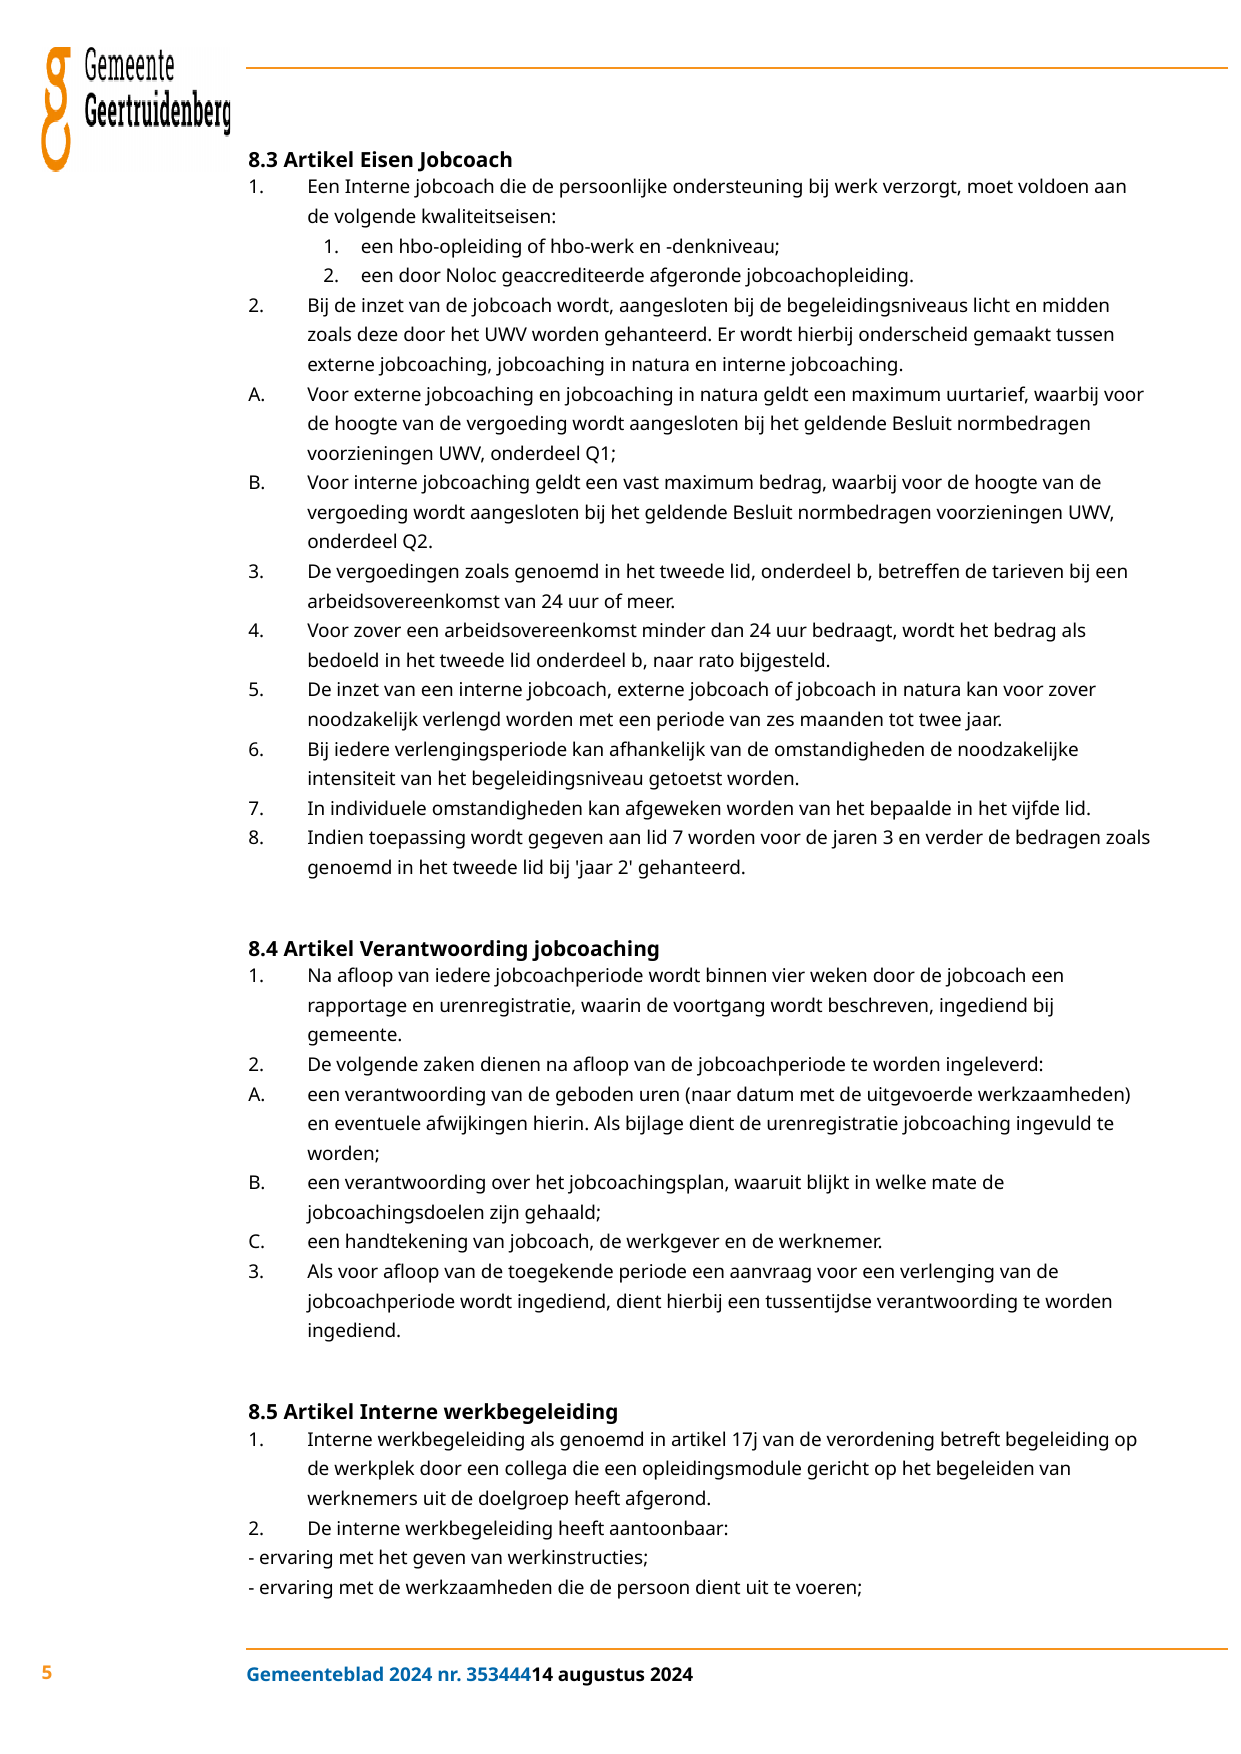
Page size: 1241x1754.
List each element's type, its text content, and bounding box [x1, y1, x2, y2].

list Na afloop van iedere jobcoachperiode wordt binnen vier weken door de jobcoach een rapportage en urenregistratie, waarin de voortgang wordt beschreven, ingediend bij gemeente. [248, 962, 1152, 1047]
list De inzet van een interne jobcoach, externe jobcoach of jobcoach in natura kan voor zover noodzakelijk verlengd worden met een periode van zes maanden tot twee jaar. [248, 677, 1152, 732]
list De vergoedingen zoals genoemd in het tweede lid, onderdeel b, betreffen de tarieven bij een arbeidsovereenkomst van 24 uur of meer. [248, 558, 1152, 613]
text - ervaring met het geven van werkinstructies; [248, 1544, 1152, 1570]
list een door Noloc geaccrediteerde afgeronde jobcoachopleiding. [323, 262, 1152, 288]
list De interne werkbegeleiding heeft aantoonbaar: [248, 1515, 1152, 1540]
list Voor interne jobcoaching geldt een vast maximum bedrag, waarbij voor de hoogte van de vergoeding wordt aangesloten bij het geldende Besluit normbedragen voorzieningen UWV, onderdeel Q2. [248, 469, 1152, 554]
list een handtekening van jobcoach, de werkgever en de werknemer. [248, 1229, 1152, 1254]
list een verantwoording over het jobcoachingsplan, waaruit blijkt in welke mate de jobcoachingsdoelen zijn gehaald; [248, 1169, 1152, 1225]
list De volgende zaken dienen na afloop van de jobcoachperiode te worden ingeleverd: [248, 1051, 1152, 1077]
list In individuele omstandigheden kan afgeweken worden van het bepaalde in het vijfde lid. [248, 795, 1152, 821]
list Indien toepassing wordt gegeven aan lid 7 worden voor de jaren 3 en verder de bedragen zoals genoemd in het tweede lid bij 'jaar 2' gehanteerd. [248, 824, 1152, 880]
list een hbo-opleiding of hbo-werk en -denkniveau; [323, 233, 1152, 258]
text 8.5 Artikel Interne werkbegeleiding [248, 1397, 1152, 1426]
list Voor zover een arbeidsovereenkomst minder dan 24 uur bedraagt, wordt het bedrag als bedoeld in het tweede lid onderdeel b, naar rato bijgesteld. [248, 617, 1152, 673]
text - ervaring met de werkzaamheden die de persoon dient uit te voeren; [248, 1574, 1152, 1599]
list Een Interne jobcoach die de persoonlijke ondersteuning bij werk verzorgt, moet voldoen aan de volgende kwaliteitseisen: [248, 174, 1152, 229]
list een verantwoording van de geboden uren (naar datum met de uitgevoerde werkzaamheden) en eventuele afwijkingen hierin. Als bijlage dient de urenregistratie jobcoaching ingevuld te worden; [248, 1081, 1152, 1166]
list Bij de inzet van de jobcoach wordt, aangesloten bij de begeleidingsniveaus licht en midden zoals deze door het UWV worden gehanteerd. Er wordt hierbij onderscheid gemaakt tussen externe jobcoaching, jobcoaching in natura en interne jobcoaching. [248, 292, 1152, 377]
list Interne werkbegeleiding als genoemd in artikel 17j van de verordening betreft begeleiding op de werkplek door een collega die een opleidingsmodule gericht op het begeleiden van werknemers uit de doelgroep heeft afgerond. [248, 1426, 1152, 1511]
text 8.4 Artikel Verantwoording jobcoaching [248, 934, 1152, 962]
picture [41, 47, 231, 172]
list Voor externe jobcoaching en jobcoaching in natura geldt een maximum uurtarief, waarbij voor de hoogte van de vergoeding wordt aangesloten bij het geldende Besluit normbedragen voorzieningen UWV, onderdeel Q1; [248, 381, 1152, 466]
list Als voor afloop van de toegekende periode een aanvraag voor een verlenging van de jobcoachperiode wordt ingediend, dient hierbij een tussentijdse verantwoording te worden ingediend. [248, 1258, 1152, 1343]
text 8.3 Artikel Eisen Jobcoach [248, 145, 1152, 174]
list Bij iedere verlengingsperiode kan afhankelijk van de omstandigheden de noodzakelijke intensiteit van het begeleidingsniveau getoetst worden. [248, 736, 1152, 791]
